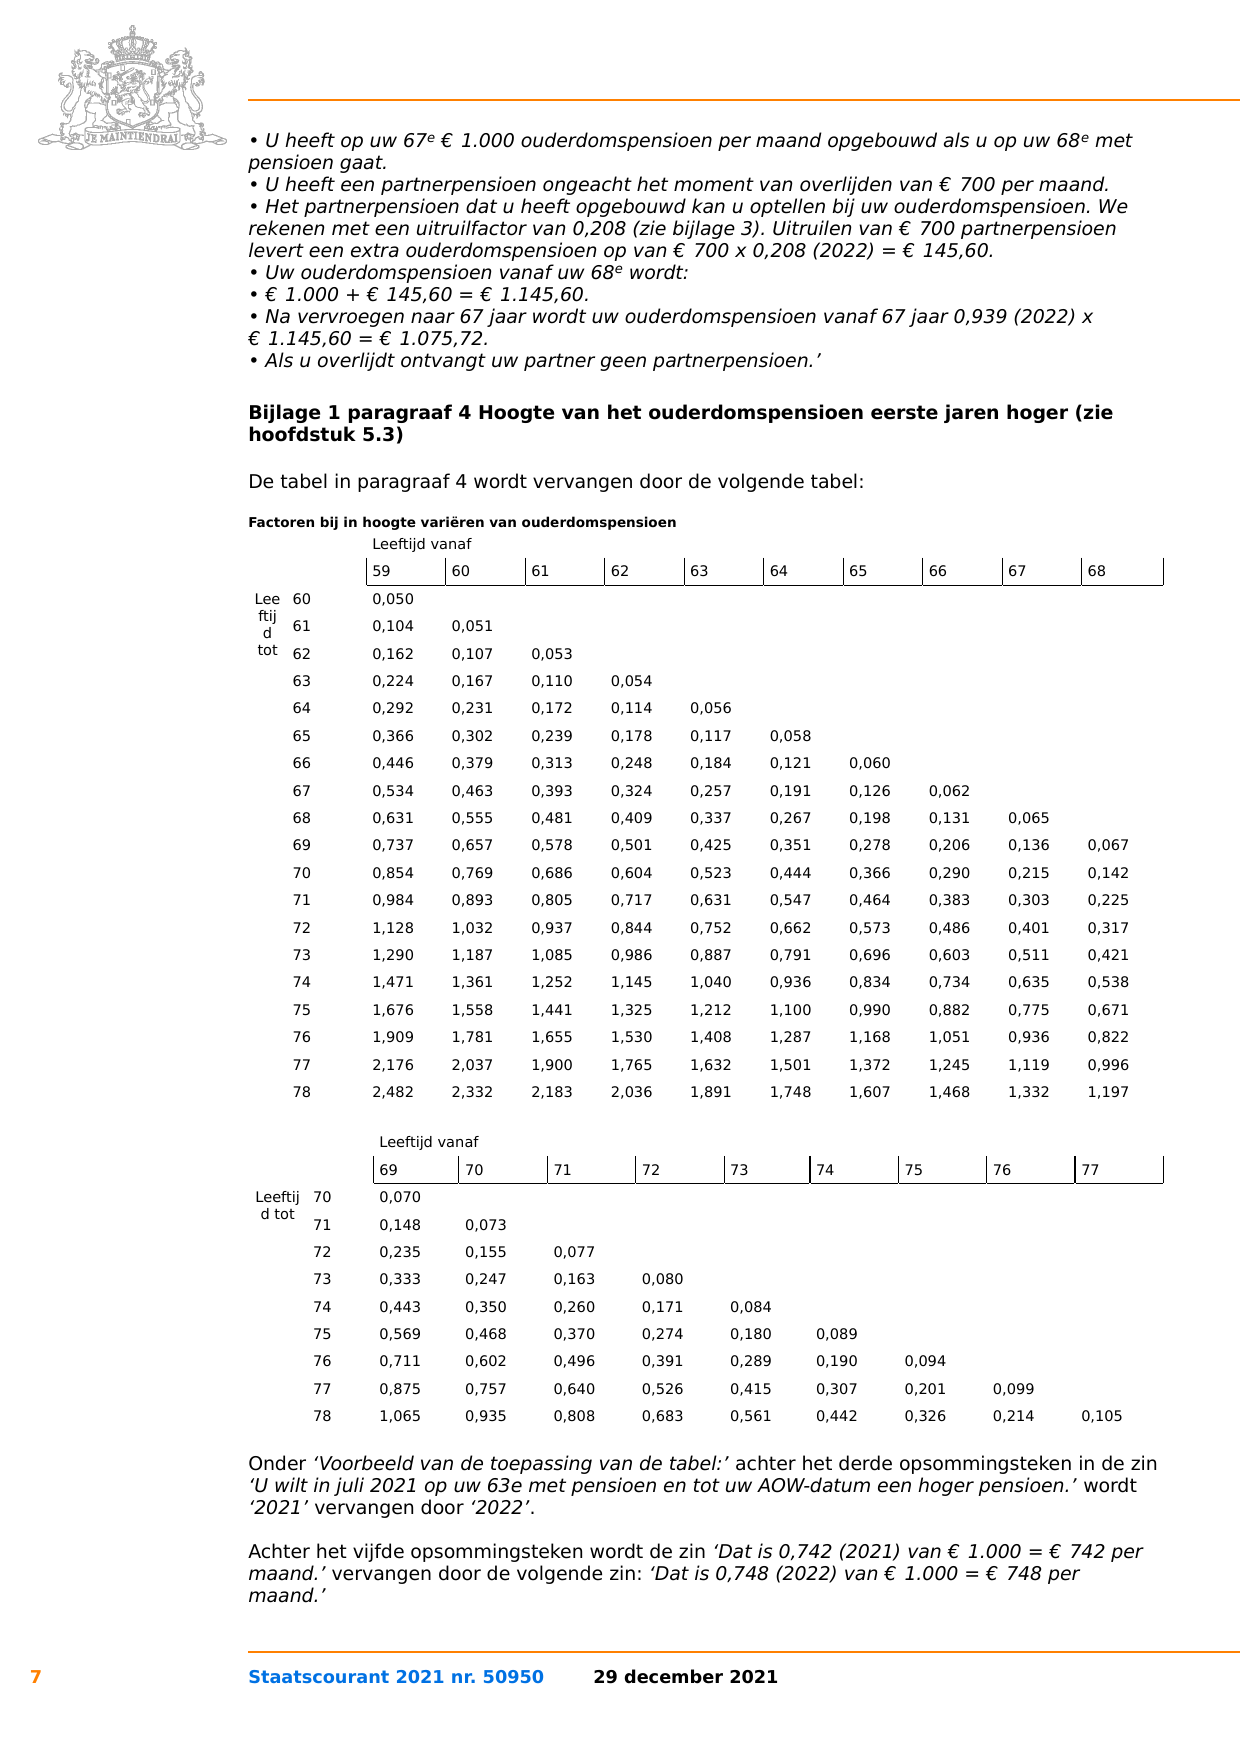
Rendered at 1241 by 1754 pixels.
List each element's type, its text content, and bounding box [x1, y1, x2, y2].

table_cell 1,632 [685, 1052, 763, 1078]
table_header Factoren bij in hoogte variëren van ouderdomspensioen [248, 515, 1163, 530]
table_cell 0,060 [844, 750, 922, 777]
table_cell 0,534 [367, 778, 445, 804]
table_cell 0,379 [446, 750, 525, 777]
table_cell [1082, 641, 1163, 667]
table_cell 0,936 [1003, 1024, 1081, 1051]
table_cell 0,110 [526, 668, 604, 694]
table_cell 1,607 [844, 1079, 922, 1106]
table_cell 67 [287, 778, 366, 804]
table_cell [764, 614, 843, 640]
table_cell [987, 1349, 1074, 1375]
table_cell 0,089 [811, 1321, 898, 1348]
table_cell [725, 1212, 809, 1238]
table_cell 75 [287, 997, 366, 1023]
table_cell 0,444 [764, 860, 843, 886]
table_cell 63 [685, 559, 763, 585]
table_cell 2,183 [526, 1079, 604, 1106]
table_cell 1,168 [844, 1024, 922, 1051]
table_cell 71 [548, 1157, 635, 1183]
table_cell 2,176 [367, 1052, 445, 1078]
table_cell 0,486 [923, 915, 1002, 941]
table_cell [526, 614, 604, 640]
table_cell [764, 668, 843, 694]
table_cell 0,421 [1082, 942, 1163, 968]
table_cell [899, 1212, 986, 1238]
text Onder ‘Voorbeeld van de toepassing van de tabel:’ achter het derde opsommingsteken in de zin ‘U wilt in juli 2021 op uw 63e met pensioen en tot uw AOW-datum een hoger pensioen.’ wordt ‘2021’ vervangen door ‘2022’. [248, 1453, 1163, 1519]
table_cell [923, 750, 1002, 777]
table_cell 0,366 [844, 860, 922, 886]
table_cell 0,225 [1082, 888, 1163, 914]
table_cell [899, 1294, 986, 1320]
table_cell 0,180 [725, 1321, 809, 1348]
table_cell 71 [287, 888, 366, 914]
table_cell 78 [287, 1079, 366, 1106]
table_cell 78 [307, 1404, 373, 1430]
table_cell 0,056 [685, 696, 763, 722]
table_cell 60 [287, 586, 366, 612]
table_cell 0,752 [685, 915, 763, 941]
table_cell [899, 1266, 986, 1293]
table_cell 0,808 [548, 1404, 635, 1430]
table_cell 69 [287, 833, 366, 859]
table_cell [764, 696, 843, 722]
table_cell 0,289 [725, 1349, 809, 1375]
table_cell 0,184 [685, 750, 763, 777]
text Achter het vijfde opsommingsteken wordt de zin ‘Dat is 0,742 (2021) van € 1.000 = € 742 per maand.’ vervangen door de volgende zin: ‘Dat is 0,748 (2022) van € 1.000 = € 748 per maand.’ [248, 1541, 1163, 1606]
table_cell 0,468 [459, 1321, 547, 1348]
table_cell 1,558 [446, 997, 525, 1023]
table_cell 1,085 [526, 942, 604, 968]
table_cell 1,197 [1082, 1079, 1163, 1106]
table_cell 0,214 [987, 1404, 1074, 1430]
table_cell 1,530 [605, 1024, 684, 1051]
table_cell 67 [1003, 559, 1081, 585]
table_cell [725, 1239, 809, 1265]
table_cell 0,201 [899, 1376, 986, 1402]
table_cell Leeftijd tot [249, 586, 286, 1106]
table_cell 0,290 [923, 860, 1002, 886]
table_cell 0,257 [685, 778, 763, 804]
table_cell [923, 586, 1002, 612]
table_cell [548, 1212, 635, 1238]
table_cell [1076, 1321, 1163, 1348]
table_cell 0,523 [685, 860, 763, 886]
table_cell 1,900 [526, 1052, 604, 1078]
table_cell [1003, 778, 1081, 804]
table_cell 0,696 [844, 942, 922, 968]
table_cell 76 [307, 1349, 373, 1375]
table_cell [923, 723, 1002, 749]
table_cell [1082, 696, 1163, 722]
table_cell 0,937 [526, 915, 604, 941]
table_cell 0,569 [374, 1321, 458, 1348]
table_cell 0,578 [526, 833, 604, 859]
table_cell 0,425 [685, 833, 763, 859]
table_cell [1082, 614, 1163, 640]
table_cell 1,468 [923, 1079, 1002, 1106]
table_cell [1076, 1376, 1163, 1402]
table_cell 1,245 [923, 1052, 1002, 1078]
table_cell 0,711 [374, 1349, 458, 1375]
table_cell 1,212 [685, 997, 763, 1023]
table_cell 0,481 [526, 805, 604, 832]
table_cell 71 [307, 1212, 373, 1238]
table_cell [811, 1266, 898, 1293]
table_cell 62 [287, 641, 366, 667]
table_cell 0,051 [446, 614, 525, 640]
text • Na vervroegen naar 67 jaar wordt uw ouderdomspensioen vanaf 67 jaar 0,939 (2022) x € 1.145,60 = € 1.075,72. [248, 306, 1163, 350]
table_cell 0,206 [923, 833, 1002, 859]
table_cell 0,117 [685, 723, 763, 749]
table_cell 77 [1076, 1157, 1163, 1183]
table_cell 0,834 [844, 970, 922, 996]
table_cell 1,781 [446, 1024, 525, 1051]
table_cell 1,655 [526, 1024, 604, 1051]
table_cell 0,555 [446, 805, 525, 832]
table_cell 0,162 [367, 641, 445, 667]
table_cell 0,065 [1003, 805, 1081, 832]
table_cell [1076, 1294, 1163, 1320]
table_cell [844, 614, 922, 640]
table_cell 0,099 [987, 1376, 1074, 1402]
table_cell 0,094 [899, 1349, 986, 1375]
table_cell 68 [1082, 559, 1163, 585]
table_cell 66 [923, 559, 1002, 585]
table_cell 0,887 [685, 942, 763, 968]
table_cell 73 [287, 942, 366, 968]
table_cell 70 [287, 860, 366, 886]
table_cell [1082, 778, 1163, 804]
picture [38, 25, 227, 150]
table_cell 0,383 [923, 888, 1002, 914]
table_cell 0,737 [367, 833, 445, 859]
table_cell [605, 586, 684, 612]
table_cell 0,854 [367, 860, 445, 886]
table_cell [459, 1184, 547, 1211]
table_cell 0,986 [605, 942, 684, 968]
table_cell 0,561 [725, 1404, 809, 1430]
table_cell 59 [367, 559, 445, 585]
table_cell [811, 1294, 898, 1320]
table_cell 0,391 [636, 1349, 724, 1375]
table_cell [844, 723, 922, 749]
table_cell 0,393 [526, 778, 604, 804]
table_cell [1076, 1184, 1163, 1211]
table_cell 0,267 [764, 805, 843, 832]
table_cell 0,070 [374, 1184, 458, 1211]
table_cell 0,935 [459, 1404, 547, 1430]
table_cell [987, 1212, 1074, 1238]
table_cell [899, 1239, 986, 1265]
table_cell 1,287 [764, 1024, 843, 1051]
table_cell 0,791 [764, 942, 843, 968]
table_cell 0,370 [548, 1321, 635, 1348]
table_cell 0,538 [1082, 970, 1163, 996]
table_cell 0,757 [459, 1376, 547, 1402]
table_cell 0,936 [764, 970, 843, 996]
table_cell 0,603 [923, 942, 1002, 968]
table_cell [636, 1184, 724, 1211]
table_cell 0,326 [899, 1404, 986, 1430]
table_cell 0,442 [811, 1404, 898, 1430]
table_cell 0,464 [844, 888, 922, 914]
table_cell 74 [811, 1157, 898, 1183]
table_cell [844, 696, 922, 722]
table_cell 72 [307, 1239, 373, 1265]
table_cell 64 [287, 696, 366, 722]
table_cell 0,769 [446, 860, 525, 886]
table_cell [844, 668, 922, 694]
table_cell 60 [446, 559, 525, 585]
table_cell 70 [459, 1157, 547, 1183]
table_cell 0,640 [548, 1376, 635, 1402]
text • Uw ouderdomspensioen vanaf uw 68e wordt: [248, 262, 1163, 284]
table_cell 0,351 [764, 833, 843, 859]
table_cell 0,053 [526, 641, 604, 667]
table_cell [923, 641, 1002, 667]
table_cell 0,893 [446, 888, 525, 914]
table_cell [725, 1184, 809, 1211]
table_cell 0,247 [459, 1266, 547, 1293]
table_cell 2,332 [446, 1079, 525, 1106]
table_cell 0,142 [1082, 860, 1163, 886]
table_cell Leeftijd vanaf [367, 531, 1163, 558]
table_cell 0,231 [446, 696, 525, 722]
table_cell [844, 586, 922, 612]
table_cell [526, 586, 604, 612]
table_cell 72 [636, 1157, 724, 1183]
table_cell 0,350 [459, 1294, 547, 1320]
table_cell 0,875 [374, 1376, 458, 1402]
table_cell 0,121 [764, 750, 843, 777]
table_cell 0,526 [636, 1376, 724, 1402]
table_cell 0,366 [367, 723, 445, 749]
table_cell [764, 586, 843, 612]
table_cell 0,058 [764, 723, 843, 749]
table_cell 1,332 [1003, 1079, 1081, 1106]
table_cell 0,573 [844, 915, 922, 941]
table_cell 1,128 [367, 915, 445, 941]
table_cell 0,248 [605, 750, 684, 777]
table_cell [685, 668, 763, 694]
table_cell 0,333 [374, 1266, 458, 1293]
table_cell 73 [307, 1266, 373, 1293]
subtitle Bijlage 1 paragraaf 4 Hoogte van het ouderdomspensioen eerste jaren hoger (zie hoofdstuk 5.3) [248, 402, 1163, 446]
table_cell [636, 1212, 724, 1238]
table_cell 1,119 [1003, 1052, 1081, 1078]
table_cell 1,252 [526, 970, 604, 996]
table_cell [1003, 723, 1081, 749]
table_cell [605, 641, 684, 667]
table_cell 0,657 [446, 833, 525, 859]
table_cell [1082, 586, 1163, 612]
table_cell 0,496 [548, 1349, 635, 1375]
table_cell 0,114 [605, 696, 684, 722]
table_cell 0,050 [367, 586, 445, 612]
text De tabel in paragraaf 4 wordt vervangen door de volgende tabel: [248, 471, 1163, 493]
table_cell [1076, 1212, 1163, 1238]
table_cell 0,443 [374, 1294, 458, 1320]
table_cell 0,324 [605, 778, 684, 804]
table_cell 68 [287, 805, 366, 832]
table_cell 0,080 [636, 1266, 724, 1293]
table_cell 0,131 [923, 805, 1002, 832]
table_cell [1082, 805, 1163, 832]
text • U heeft een partnerpensioen ongeacht het moment van overlijden van € 700 per maand. [248, 174, 1163, 196]
table_cell 1,748 [764, 1079, 843, 1106]
table_cell [1003, 668, 1081, 694]
table_cell 72 [287, 915, 366, 941]
table_cell 2,036 [605, 1079, 684, 1106]
table_cell 73 [725, 1157, 809, 1183]
table_cell 0,317 [1082, 915, 1163, 941]
table_cell [987, 1294, 1074, 1320]
table_cell 0,337 [685, 805, 763, 832]
table_cell 1,372 [844, 1052, 922, 1078]
table_cell 1,051 [923, 1024, 1002, 1051]
table_cell 0,172 [526, 696, 604, 722]
table_cell 62 [605, 559, 684, 585]
table_cell [725, 1266, 809, 1293]
table_cell [1003, 614, 1081, 640]
table_cell 0,501 [605, 833, 684, 859]
table_cell 0,805 [526, 888, 604, 914]
table_cell 0,671 [1082, 997, 1163, 1023]
table_cell 0,686 [526, 860, 604, 886]
table_cell 0,104 [367, 614, 445, 640]
table_cell 1,676 [367, 997, 445, 1023]
table_cell 2,482 [367, 1079, 445, 1106]
table_cell 0,547 [764, 888, 843, 914]
table_cell 0,822 [1082, 1024, 1163, 1051]
table_cell 75 [307, 1321, 373, 1348]
table_header [249, 1130, 373, 1183]
table_cell 0,178 [605, 723, 684, 749]
table_cell [1076, 1349, 1163, 1375]
table_cell 65 [287, 723, 366, 749]
table_cell 0,136 [1003, 833, 1081, 859]
table_cell 1,325 [605, 997, 684, 1023]
table_cell [1003, 750, 1081, 777]
table_cell 0,191 [764, 778, 843, 804]
table_cell 64 [764, 559, 843, 585]
table_cell 0,602 [459, 1349, 547, 1375]
table_cell [987, 1239, 1074, 1265]
text • Als u overlijdt ontvangt uw partner geen partnerpensioen.’ [248, 350, 1163, 372]
table_cell 0,307 [811, 1376, 898, 1402]
table_cell 0,215 [1003, 860, 1081, 886]
text • Het partnerpensioen dat u heeft opgebouwd kan u optellen bij uw ouderdomspensioen. We rekenen met een uitruilfactor van 0,208 (zie bijlage 3). Uitruilen van € 700 partnerpensioen levert een extra ouderdomspensioen op van € 700 x 0,208 (2022) = € 145,60. [248, 196, 1163, 262]
table_cell 0,631 [367, 805, 445, 832]
table_cell 0,190 [811, 1349, 898, 1375]
table_cell 1,471 [367, 970, 445, 996]
table_cell [685, 586, 763, 612]
table_cell 0,107 [446, 641, 525, 667]
table_cell 0,409 [605, 805, 684, 832]
table_cell [1082, 750, 1163, 777]
table_cell [1082, 668, 1163, 694]
table_cell 1,408 [685, 1024, 763, 1051]
table_cell 0,635 [1003, 970, 1081, 996]
table_cell [811, 1184, 898, 1211]
table_cell Leeftijd tot [249, 1184, 306, 1430]
table_cell 0,844 [605, 915, 684, 941]
table_cell 0,054 [605, 668, 684, 694]
table_cell 0,198 [844, 805, 922, 832]
table_cell [987, 1321, 1074, 1348]
table_cell 1,891 [685, 1079, 763, 1106]
table_cell 0,717 [605, 888, 684, 914]
table_cell 1,187 [446, 942, 525, 968]
table_cell 76 [987, 1157, 1074, 1183]
table_cell 70 [307, 1184, 373, 1211]
table_cell [923, 668, 1002, 694]
text • U heeft op uw 67e € 1.000 ouderdomspensioen per maand opgebouwd als u op uw 68e met pensioen gaat. [248, 130, 1163, 174]
table_cell 65 [844, 559, 922, 585]
table_cell 76 [287, 1024, 366, 1051]
table_cell 0,631 [685, 888, 763, 914]
table_cell 0,077 [548, 1239, 635, 1265]
table_cell [249, 531, 366, 585]
table_cell [1076, 1266, 1163, 1293]
table_cell 0,148 [374, 1212, 458, 1238]
table_cell [811, 1239, 898, 1265]
table_cell 0,604 [605, 860, 684, 886]
table_cell [548, 1184, 635, 1211]
text • € 1.000 + € 145,60 = € 1.145,60. [248, 284, 1163, 306]
table_cell 61 [287, 614, 366, 640]
table_cell 0,996 [1082, 1052, 1163, 1078]
table_cell 0,313 [526, 750, 604, 777]
table_cell 0,235 [374, 1239, 458, 1265]
table_cell 0,239 [526, 723, 604, 749]
table_header Leeftijd vanaf [374, 1130, 1163, 1156]
table_cell 0,882 [923, 997, 1002, 1023]
table_cell [923, 696, 1002, 722]
table_cell [1003, 641, 1081, 667]
table_cell 74 [287, 970, 366, 996]
table_cell 0,683 [636, 1404, 724, 1430]
table_cell 0,084 [725, 1294, 809, 1320]
table_cell 0,224 [367, 668, 445, 694]
table_cell [1003, 586, 1081, 612]
table_cell 1,145 [605, 970, 684, 996]
table_cell 74 [307, 1294, 373, 1320]
table_cell 1,040 [685, 970, 763, 996]
table_cell 0,126 [844, 778, 922, 804]
table_cell 0,662 [764, 915, 843, 941]
table_cell 0,734 [923, 970, 1002, 996]
table_cell 0,401 [1003, 915, 1081, 941]
table_cell [605, 614, 684, 640]
table_cell 0,303 [1003, 888, 1081, 914]
table_cell 77 [307, 1376, 373, 1402]
table_cell 0,302 [446, 723, 525, 749]
table_cell 0,775 [1003, 997, 1081, 1023]
table_cell 0,446 [367, 750, 445, 777]
table_cell 0,167 [446, 668, 525, 694]
table_cell [685, 614, 763, 640]
table_cell [685, 641, 763, 667]
table_cell 1,032 [446, 915, 525, 941]
table_cell [923, 614, 1002, 640]
table_cell [1082, 723, 1163, 749]
table_cell 66 [287, 750, 366, 777]
table_cell [764, 641, 843, 667]
table_cell 0,073 [459, 1212, 547, 1238]
table_cell [844, 641, 922, 667]
table_cell [1076, 1239, 1163, 1265]
table_cell 0,984 [367, 888, 445, 914]
table_cell 0,292 [367, 696, 445, 722]
table_cell 1,361 [446, 970, 525, 996]
table_cell [1003, 696, 1081, 722]
table_cell [899, 1321, 986, 1348]
table_cell [987, 1184, 1074, 1211]
table_cell 75 [899, 1157, 986, 1183]
table_cell 63 [287, 668, 366, 694]
table_cell 0,260 [548, 1294, 635, 1320]
table_cell 0,163 [548, 1266, 635, 1293]
table_cell 0,155 [459, 1239, 547, 1265]
table_cell [899, 1184, 986, 1211]
table_cell 0,511 [1003, 942, 1081, 968]
table_cell 1,441 [526, 997, 604, 1023]
table_cell 61 [526, 559, 604, 585]
table_cell [636, 1239, 724, 1265]
table_cell 2,037 [446, 1052, 525, 1078]
table_cell 0,274 [636, 1321, 724, 1348]
table_cell 1,065 [374, 1404, 458, 1430]
table_cell 0,171 [636, 1294, 724, 1320]
table_cell 0,415 [725, 1376, 809, 1402]
table_cell [811, 1212, 898, 1238]
table_cell 0,990 [844, 997, 922, 1023]
table_cell 69 [374, 1157, 458, 1183]
table_cell 1,909 [367, 1024, 445, 1051]
table_cell 0,062 [923, 778, 1002, 804]
table_cell 0,278 [844, 833, 922, 859]
table_cell 1,100 [764, 997, 843, 1023]
table_cell 0,105 [1076, 1404, 1163, 1430]
table_cell 1,501 [764, 1052, 843, 1078]
table_cell [987, 1266, 1074, 1293]
table_cell 0,463 [446, 778, 525, 804]
table_cell [446, 586, 525, 612]
table_cell 77 [287, 1052, 366, 1078]
table_cell 1,290 [367, 942, 445, 968]
table_cell 0,067 [1082, 833, 1163, 859]
table_cell 1,765 [605, 1052, 684, 1078]
